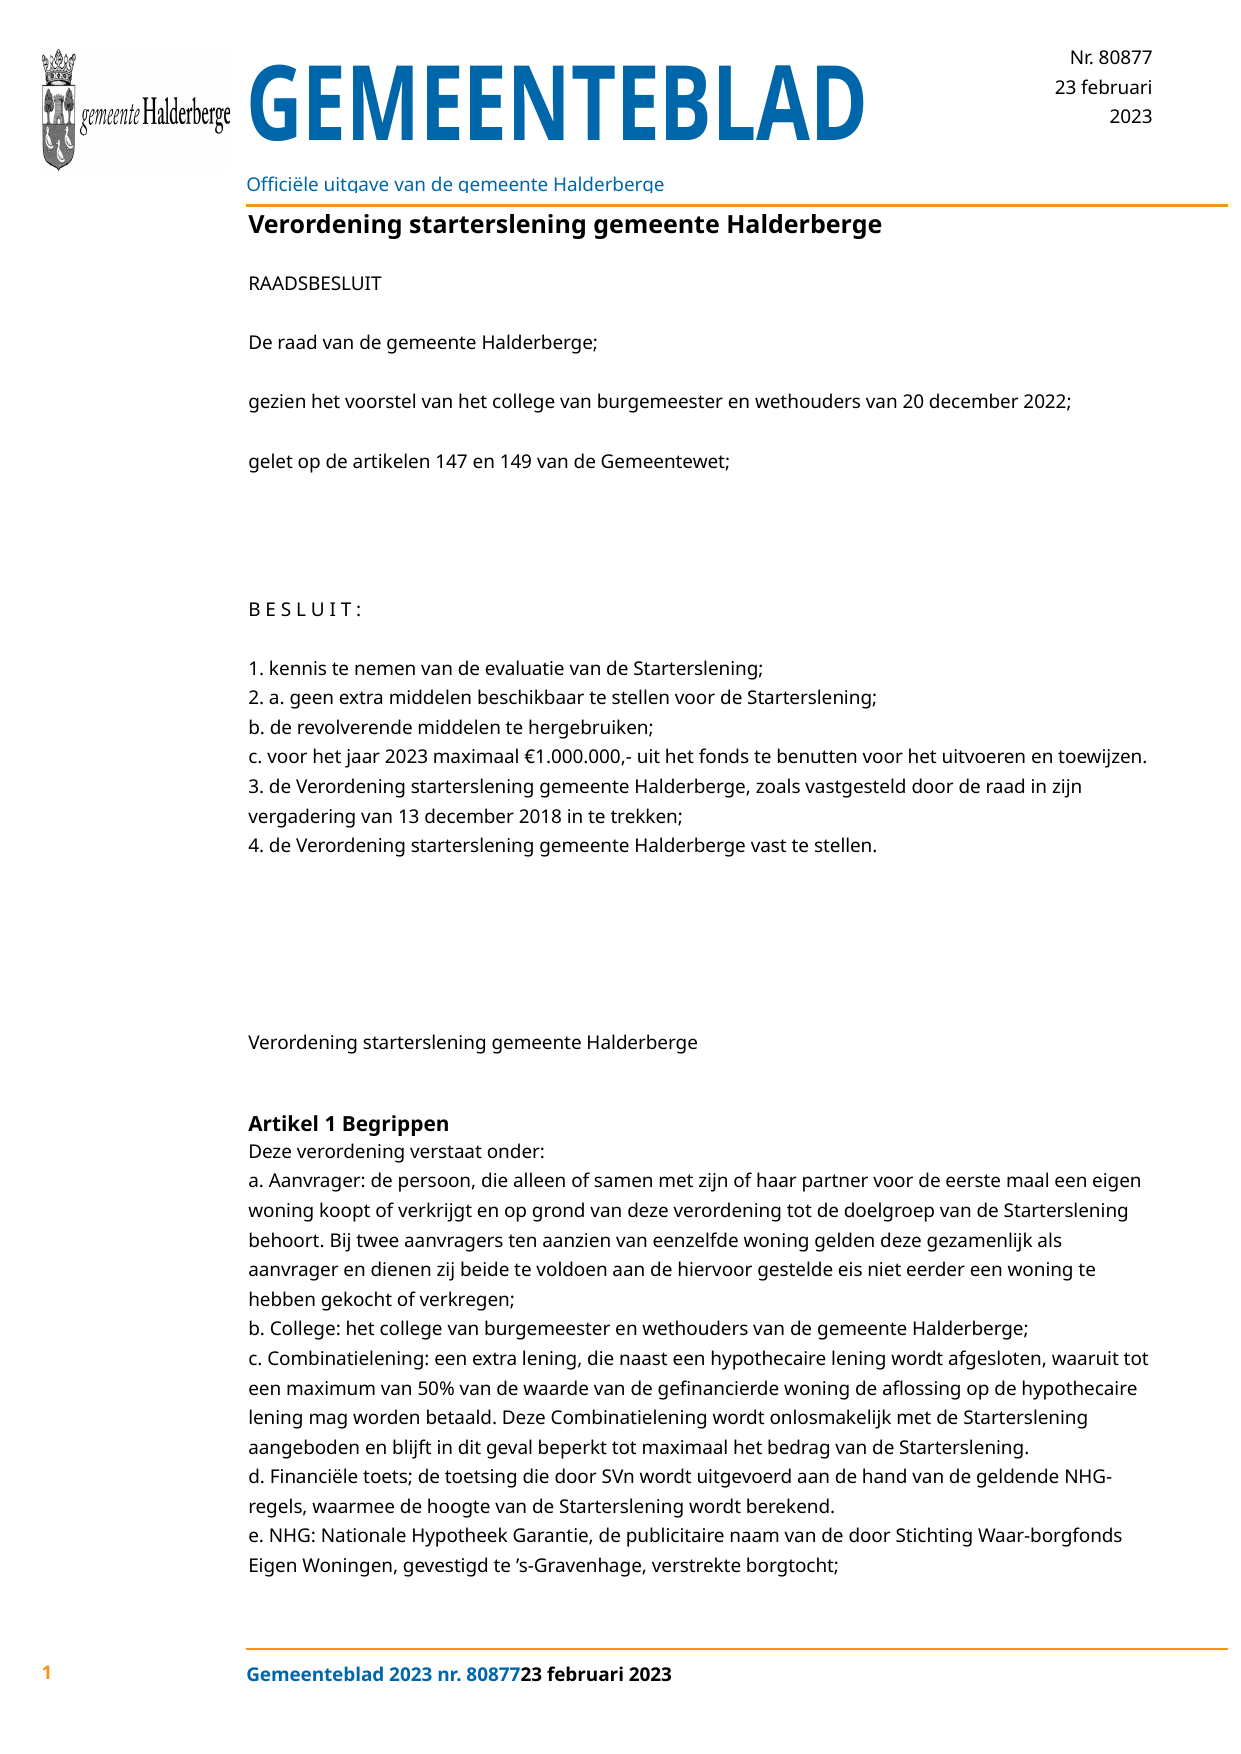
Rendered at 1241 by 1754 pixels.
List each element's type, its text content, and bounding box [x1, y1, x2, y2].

text Verordening starterslening gemeente Halderberge [248, 207, 1152, 241]
picture [41, 47, 231, 172]
text 1. kennis te nemen van de evaluatie van de Starterslening; [248, 655, 1152, 681]
text gezien het voorstel van het college van burgemeester en wethouders van 20 december 2022; [248, 389, 1152, 414]
text d. Financiële toets; de toetsing die door SVn wordt uitgevoerd aan de hand van de geldende NHG-regels, waarmee de hoogte van de Starterslening wordt berekend. [248, 1463, 1152, 1519]
text gelet op de artikelen 147 en 149 van de Gemeentewet; [248, 448, 1152, 473]
text Artikel 1 Begrippen [248, 1109, 1152, 1138]
text RAADSBESLUIT [248, 270, 1152, 296]
text c. Combinatielening: een extra lening, die naast een hypothecaire lening wordt afgesloten, waaruit tot een maximum van 50% van de waarde van de gefinancierde woning de aflossing op de hypothecaire lening mag worden betaald. Deze Combinatielening wordt onlosmakelijk met de Starterslening aangeboden en blijft in dit geval beperkt tot maximaal het bedrag van de Starterslening. [248, 1345, 1152, 1459]
text 4. de Verordening starterslening gemeente Halderberge vast te stellen. [248, 832, 1152, 858]
text Deze verordening verstaat onder: [248, 1138, 1152, 1164]
text c. voor het jaar 2023 maximaal €1.000.000,- uit het fonds te benutten voor het uitvoeren en toewijzen. [248, 744, 1152, 769]
text b. de revolverende middelen te hergebruiken; [248, 714, 1152, 740]
text B E S L U I T : [248, 596, 1152, 621]
text 3. de Verordening starterslening gemeente Halderberge, zoals vastgesteld door de raad in zijn vergadering van 13 december 2018 in te trekken; [248, 773, 1152, 828]
text e. NHG: Nationale Hypotheek Garantie, de publicitaire naam van de door Stichting Waar-borgfonds Eigen Woningen, gevestigd te ’s-Gravenhage, verstrekte borgtocht; [248, 1523, 1152, 1578]
text a. Aanvrager: de persoon, die alleen of samen met zijn of haar partner voor de eerste maal een eigen woning koopt of verkrijgt en op grond van deze verordening tot de doelgroep van de Starterslening behoort. Bij twee aanvragers ten aanzien van eenzelfde woning gelden deze gezamenlijk als aanvrager en dienen zij beide te voldoen aan de hiervoor gestelde eis niet eerder een woning te hebben gekocht of verkregen; [248, 1168, 1152, 1312]
text Verordening starterslening gemeente Halderberge [248, 1029, 1152, 1055]
text De raad van de gemeente Halderberge; [248, 329, 1152, 355]
text b. College: het college van burgemeester en wethouders van de gemeente Halderberge; [248, 1316, 1152, 1341]
text 2. a. geen extra middelen beschikbaar te stellen voor de Starterslening; [248, 684, 1152, 710]
